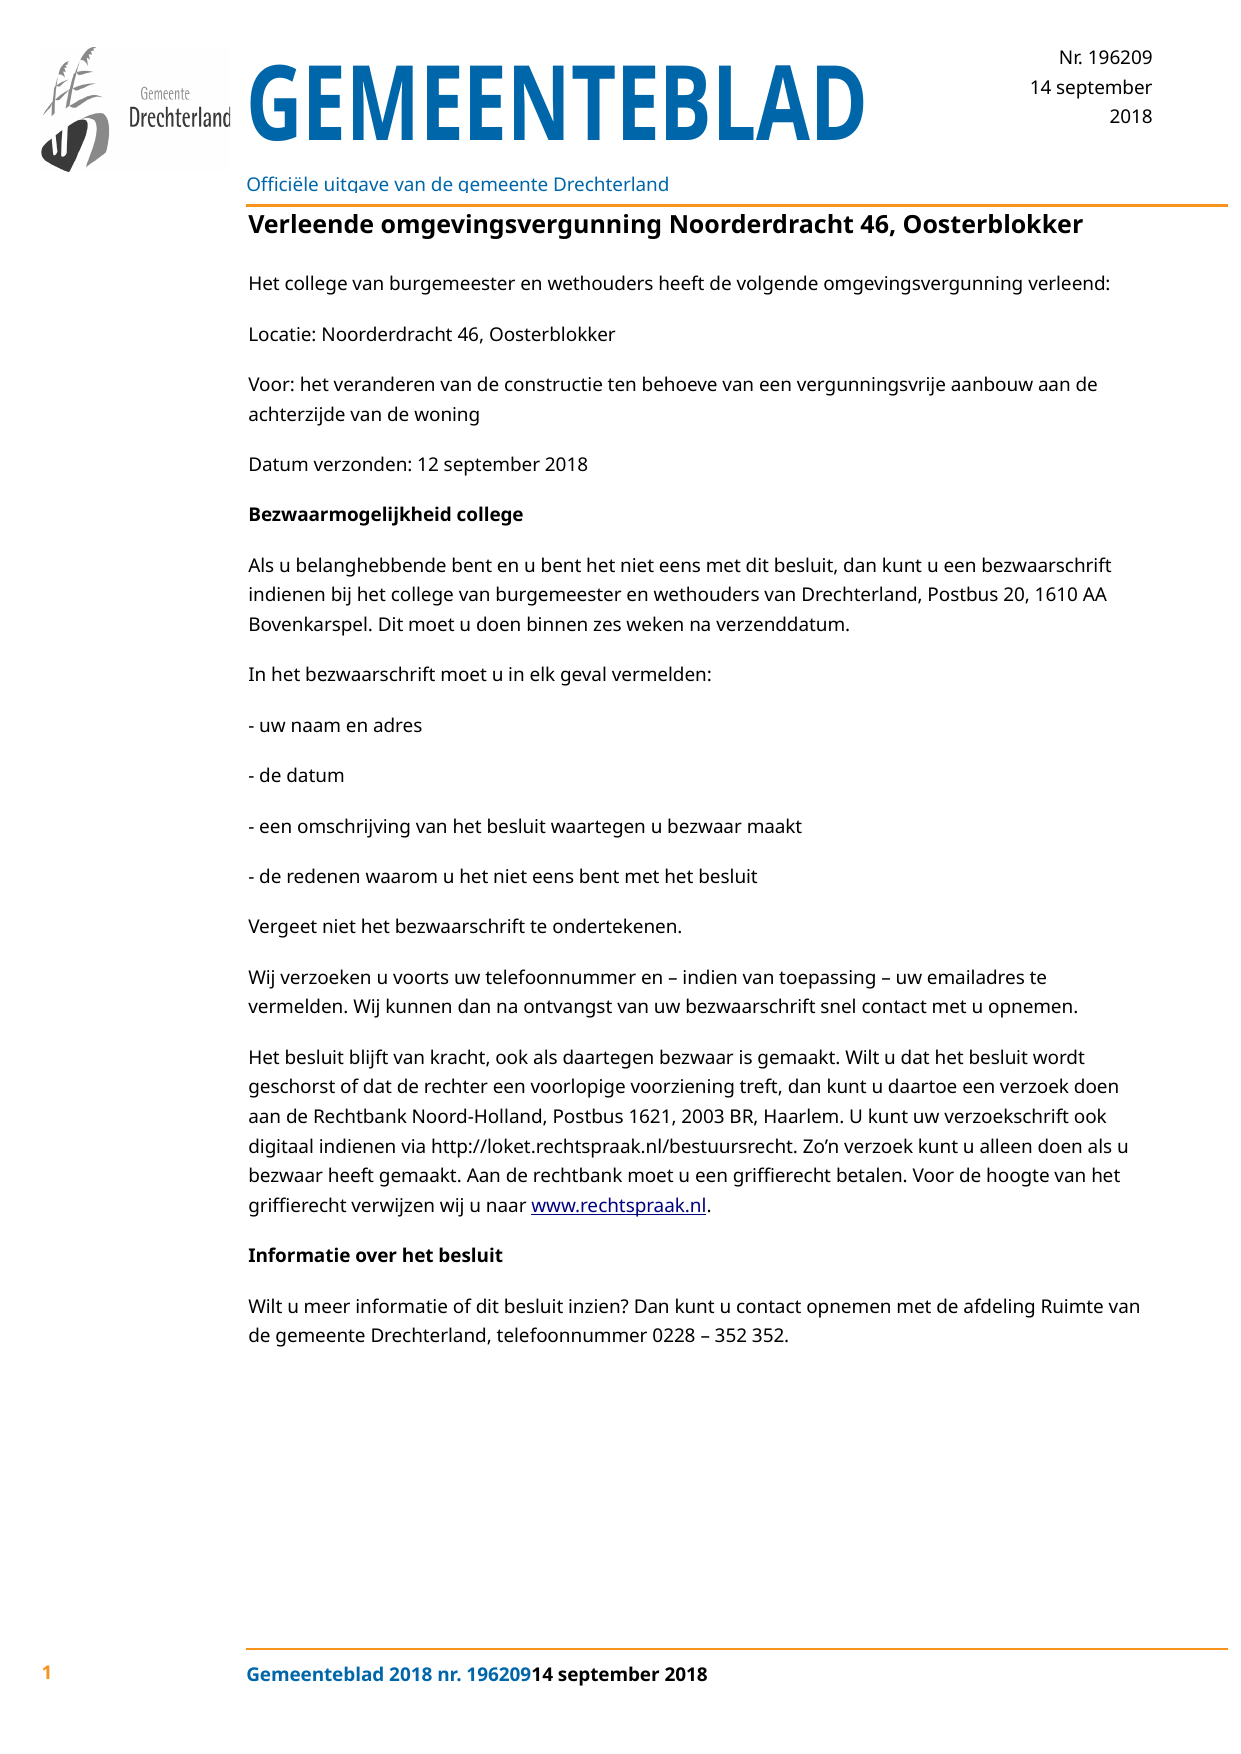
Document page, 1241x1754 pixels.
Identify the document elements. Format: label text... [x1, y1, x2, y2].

text Vergeet niet het bezwaarschrift te ondertekenen. [248, 914, 1152, 939]
text Bezwaarmogelijkheid college [248, 502, 1152, 527]
text Voor: het veranderen van de constructie ten behoeve van een vergunningsvrije aanbouw aan de achterzijde van de woning [248, 371, 1152, 426]
text - uw naam en adres [248, 712, 1152, 738]
text Wij verzoeken u voorts uw telefoonnummer en – indien van toepassing – uw emailadres te vermelden. Wij kunnen dan na ontvangst van uw bezwaarschrift snel contact met u opnemen. [248, 964, 1152, 1019]
text Datum verzonden: 12 september 2018 [248, 451, 1152, 477]
text - de redenen waarom u het niet eens bent met het besluit [248, 863, 1152, 889]
text Informatie over het besluit [248, 1242, 1152, 1268]
text Locatie: Noorderdracht 46, Oosterblokker [248, 321, 1152, 346]
text Verleende omgevingsvergunning Noorderdracht 46, Oosterblokker [248, 207, 1152, 241]
picture [41, 47, 231, 172]
text Het besluit blijft van kracht, ook als daartegen bezwaar is gemaakt. Wilt u dat het besluit wordt geschorst of dat de rechter een voorlopige voorziening treft, dan kunt u daartoe een verzoek doen aan de Rechtbank Noord-Holland, Postbus 1621, 2003 BR, Haarlem. U kunt uw verzoekschrift ook digitaal indienen via http://loket.rechtspraak.nl/bestuursrecht. Zo’n verzoek kunt u alleen doen als u bezwaar heeft gemaakt. Aan de rechtbank moet u een griffierecht betalen. Voor de hoogte van het griffierecht verwijzen wij u naar www.rechtspraak.nl. [248, 1044, 1152, 1218]
text - de datum [248, 762, 1152, 788]
text - een omschrijving van het besluit waartegen u bezwaar maakt [248, 813, 1152, 838]
text In het bezwaarschrift moet u in elk geval vermelden: [248, 662, 1152, 687]
text Het college van burgemeester en wethouders heeft de volgende omgevingsvergunning verleend: [248, 270, 1152, 296]
text Als u belanghebbende bent en u bent het niet eens met dit besluit, dan kunt u een bezwaarschrift indienen bij het college van burgemeester en wethouders van Drechterland, Postbus 20, 1610 AA Bovenkarspel. Dit moet u doen binnen zes weken na verzenddatum. [248, 552, 1152, 637]
text Wilt u meer informatie of dit besluit inzien? Dan kunt u contact opnemen met de afdeling Ruimte van de gemeente Drechterland, telefoonnummer 0228 – 352 352. [248, 1293, 1152, 1348]
